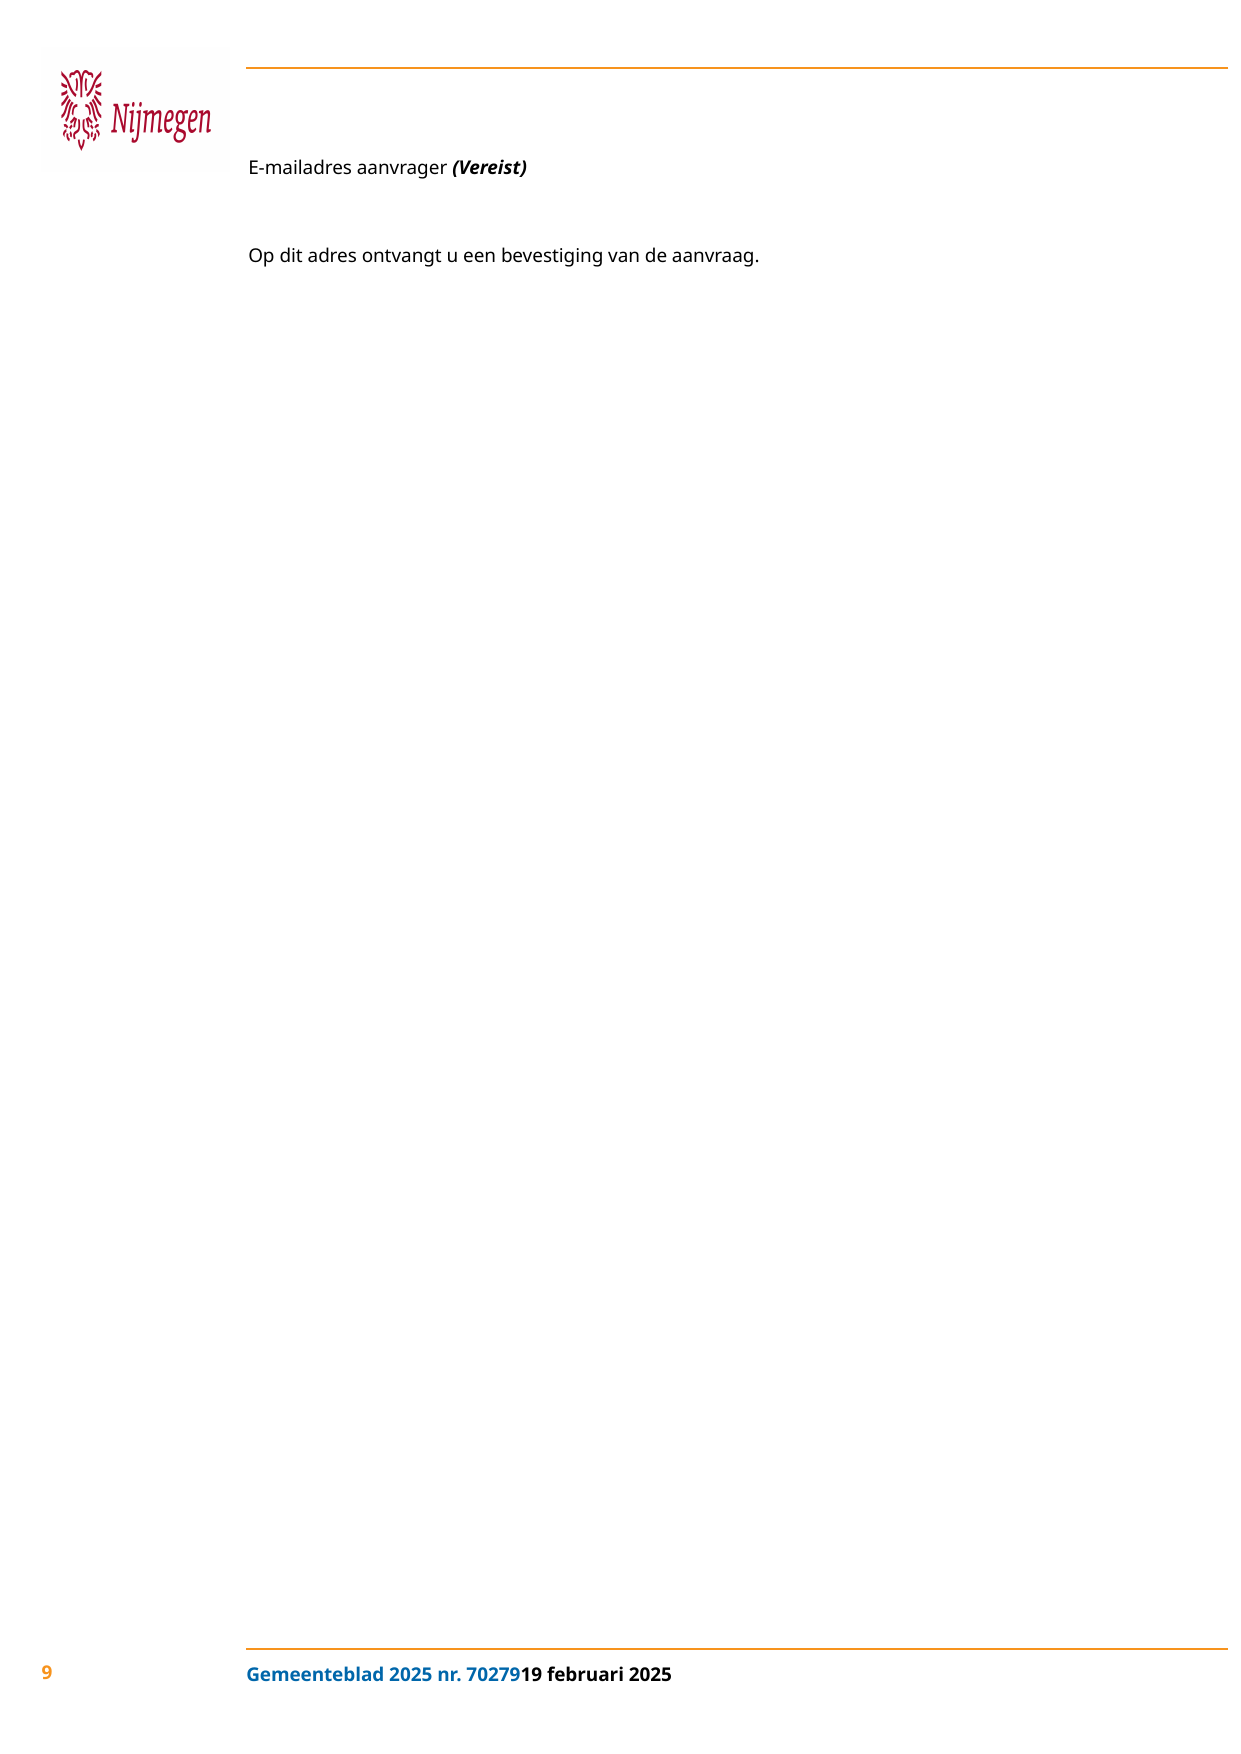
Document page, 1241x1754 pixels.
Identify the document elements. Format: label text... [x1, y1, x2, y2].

picture [41, 47, 231, 172]
text E-mailadres aanvrager (Vereist) [248, 154, 1152, 180]
text Op dit adres ontvangt u een bevestiging van de aanvraag. [248, 243, 1152, 268]
